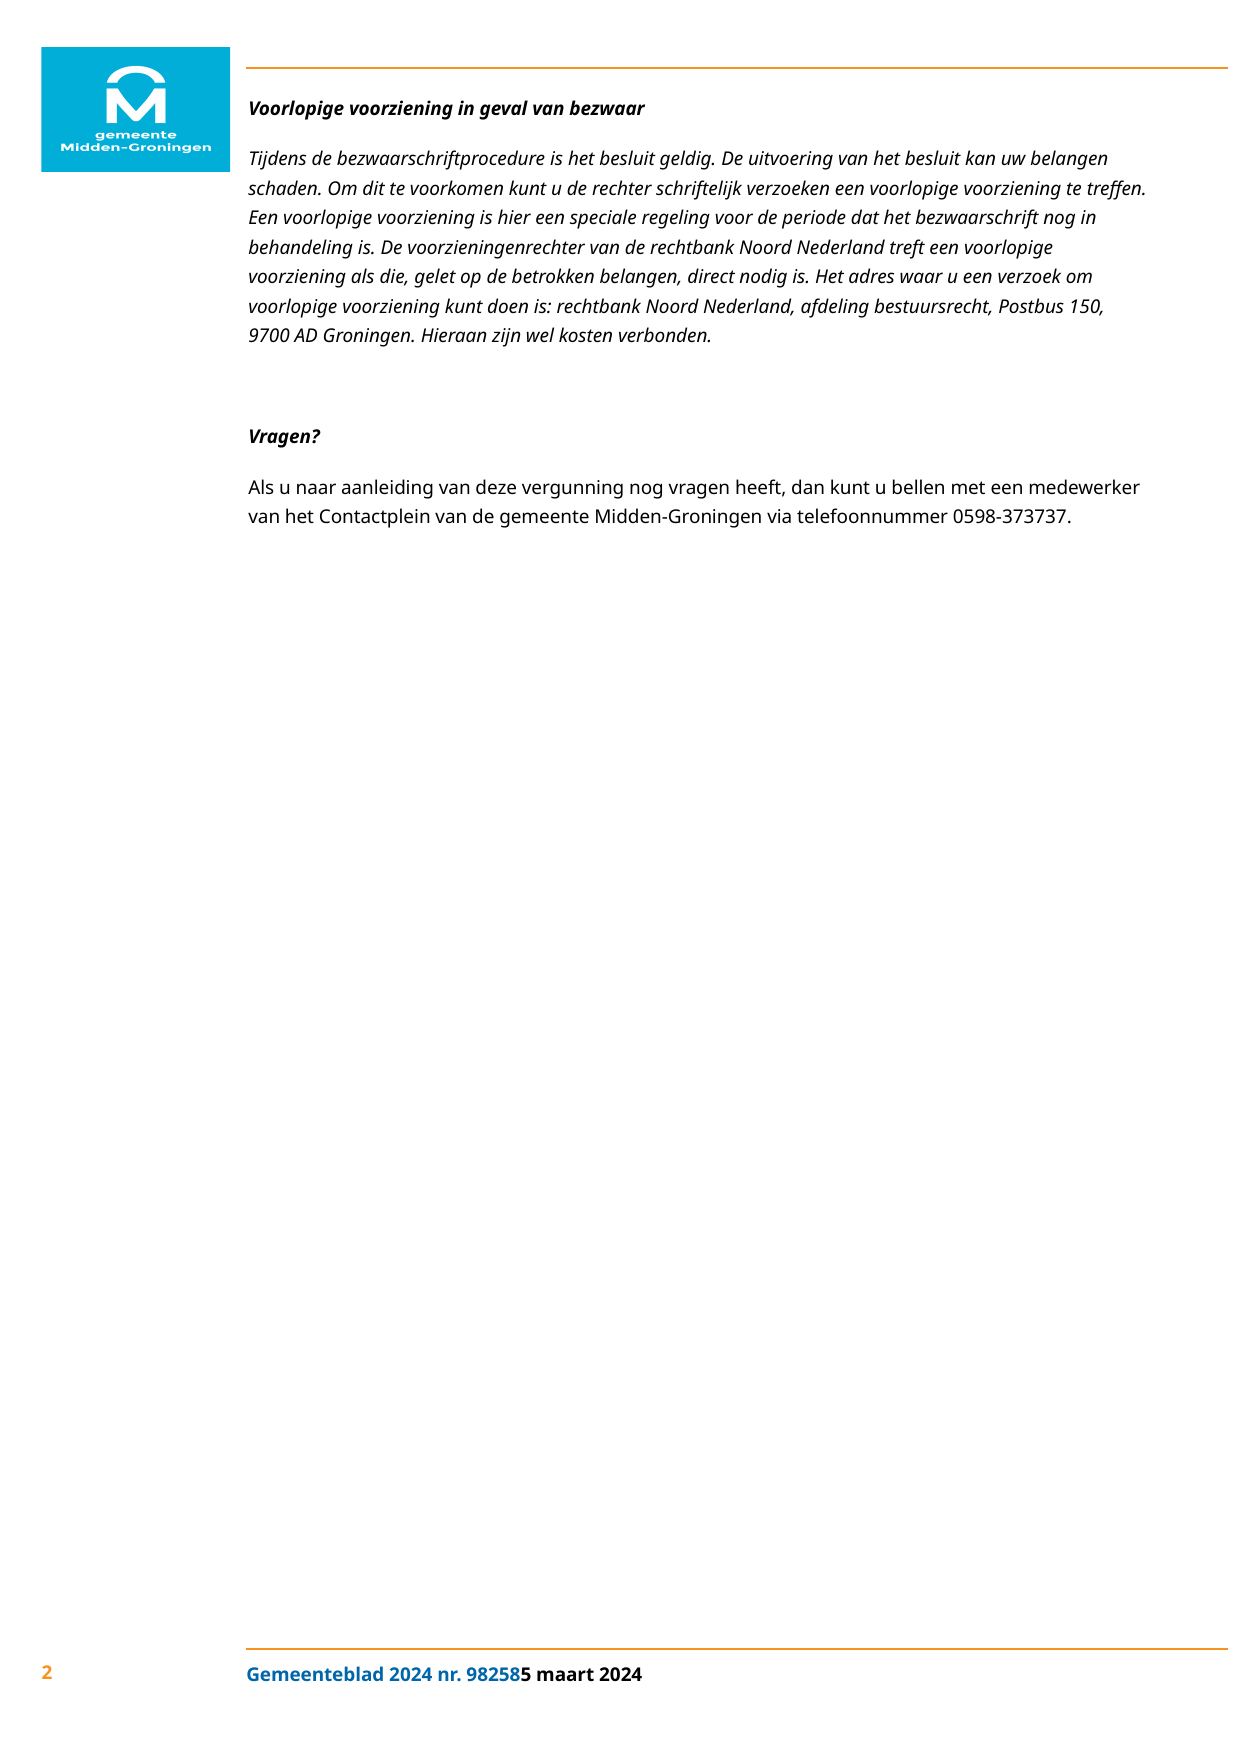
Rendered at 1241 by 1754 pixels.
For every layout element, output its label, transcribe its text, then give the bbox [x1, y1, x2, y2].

picture [107, 89, 165, 122]
text Vragen? [248, 423, 1152, 449]
text Tijdens de bezwaarschriftprocedure is het besluit geldig. De uitvoering van het besluit kan uw belangen schaden. Om dit te voorkomen kunt u de rechter schriftelijk verzoeken een voorlopige voorziening te treffen. Een voorlopige voorziening is hier een speciale regeling voor de periode dat het bezwaarschrift nog in behandeling is. De voorzieningenrechter van de rechtbank Noord Nederland treft een voorlopige voorziening als die, gelet op de betrokken belangen, direct nodig is. Het adres waar u een verzoek om voorlopige voorziening kunt doen is: rechtbank Noord Nederland, afdeling bestuursrecht, Postbus 150, 9700 AD Groningen. Hieraan zijn wel kosten verbonden. [248, 145, 1152, 348]
picture [108, 66, 164, 82]
text Voorlopige voorziening in geval van bezwaar [248, 95, 1152, 121]
picture [184, 146, 190, 153]
text Als u naar aanleiding van deze vergunning nog vragen heeft, dan kunt u bellen met een medewerker van het Contactplein van de gemeente Midden-Groningen via telefoonnummer 0598-373737. [248, 474, 1152, 529]
